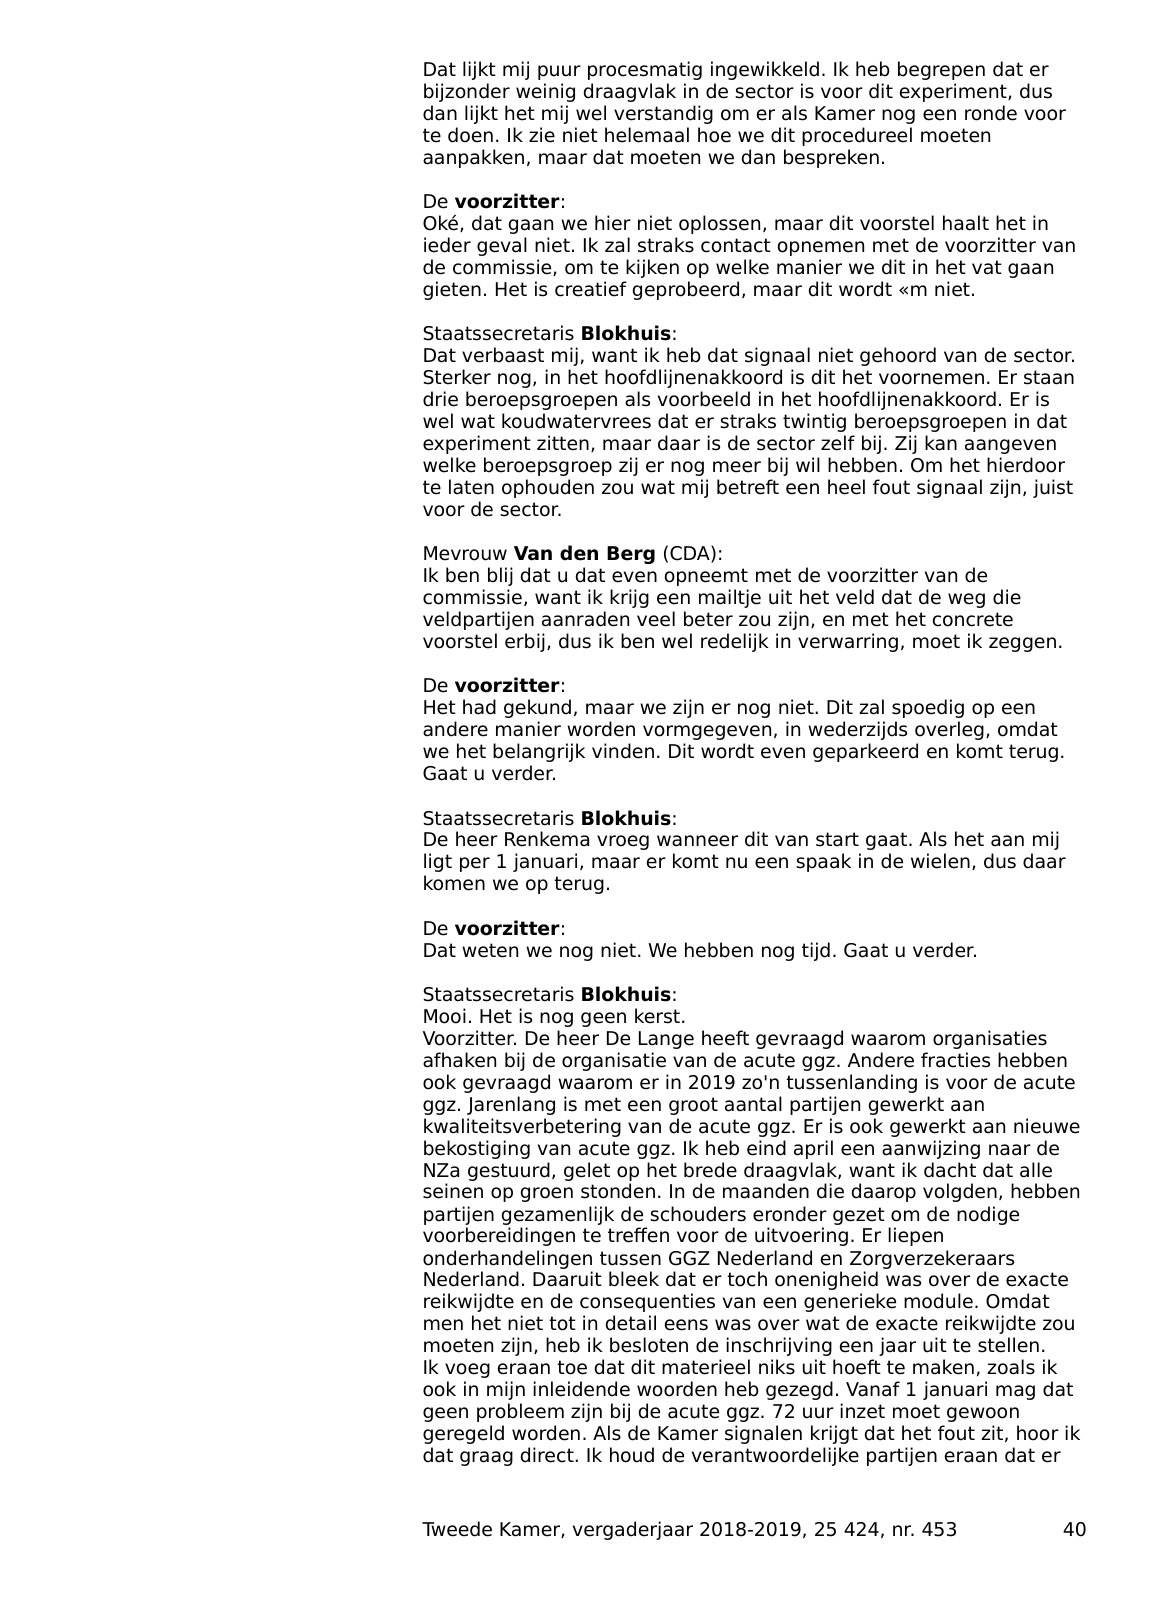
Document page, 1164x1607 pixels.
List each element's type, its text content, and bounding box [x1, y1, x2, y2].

text Voorzitter. De heer De Lange heeft gevraagd waarom organisaties afhaken bij de organisatie van de acute ggz. Andere fracties hebben ook gevraagd waarom er in 2019 zo'n tussenlanding is voor de acute ggz. Jarenlang is met een groot aantal partijen gewerkt aan kwaliteitsverbetering van de acute ggz. Er is ook gewerkt aan nieuwe bekostiging van acute ggz. Ik heb eind april een aanwijzing naar de NZa gestuurd, gelet op het brede draagvlak, want ik dacht dat alle seinen op groen stonden. In de maanden die daarop volgden, hebben partijen gezamenlijk de schouders eronder gezet om de nodige voorbereidingen te treffen voor de uitvoering. Er liepen onderhandelingen tussen GGZ Nederland en Zorgverzekeraars Nederland. Daaruit bleek dat er toch onenigheid was over de exacte reikwijdte en de consequenties van een generieke module. Omdat men het niet tot in detail eens was over wat de exacte reikwijdte zou moeten zijn, heb ik besloten de inschrijving een jaar uit te stellen. [422, 1028, 1087, 1357]
text Dat lijkt mij puur procesmatig ingewikkeld. Ik heb begrepen dat er bijzonder weinig draagvlak in de sector is voor dit experiment, dus dan lijkt het mij wel verstandig om er als Kamer nog een ronde voor te doen. Ik zie niet helemaal hoe we dit procedureel moeten aanpakken, maar dat moeten we dan bespreken. [422, 59, 1087, 169]
text Staatssecretaris Blokhuis: [422, 984, 1087, 1006]
text Ik ben blij dat u dat even opneemt met de voorzitter van de commissie, want ik krijg een mailtje uit het veld dat de weg die veldpartijen aanraden veel beter zou zijn, en met het concrete voorstel erbij, dus ik ben wel redelijk in verwarring, moet ik zeggen. [422, 565, 1087, 653]
text Mevrouw Van den Berg (CDA): [422, 543, 1087, 565]
text De voorzitter: [422, 917, 1087, 939]
text Mooi. Het is nog geen kerst. [422, 1006, 1087, 1028]
text De heer Renkema vroeg wanneer dit van start gaat. Als het aan mij ligt per 1 januari, maar er komt nu een spaak in de wielen, dus daar komen we op terug. [422, 829, 1087, 895]
text Staatssecretaris Blokhuis: [422, 323, 1087, 345]
text Ik voeg eraan toe dat dit materieel niks uit hoeft te maken, zoals ik ook in mijn inleidende woorden heb gezegd. Vanaf 1 januari mag dat geen probleem zijn bij de acute ggz. 72 uur inzet moet gewoon geregeld worden. Als de Kamer signalen krijgt dat het fout zit, hoor ik dat graag direct. Ik houd de verantwoordelijke partijen eraan dat er [422, 1357, 1087, 1467]
text De voorzitter: [422, 675, 1087, 697]
text Staatssecretaris Blokhuis: [422, 807, 1087, 829]
text Dat weten we nog niet. We hebben nog tijd. Gaat u verder. [422, 939, 1087, 961]
text Het had gekund, maar we zijn er nog niet. Dit zal spoedig op een andere manier worden vormgegeven, in wederzijds overleg, omdat we het belangrijk vinden. Dit wordt even geparkeerd en komt terug. Gaat u verder. [422, 697, 1087, 785]
text De voorzitter: [422, 191, 1087, 213]
text Dat verbaast mij, want ik heb dat signaal niet gehoord van de sector. Sterker nog, in het hoofdlijnenakkoord is dit het voornemen. Er staan drie beroepsgroepen als voorbeeld in het hoofdlijnenakkoord. Er is wel wat koudwatervrees dat er straks twintig beroepsgroepen in dat experiment zitten, maar daar is de sector zelf bij. Zij kan aangeven welke beroepsgroep zij er nog meer bij wil hebben. Om het hierdoor te laten ophouden zou wat mij betreft een heel fout signaal zijn, juist voor de sector. [422, 345, 1087, 521]
text Oké, dat gaan we hier niet oplossen, maar dit voorstel haalt het in ieder geval niet. Ik zal straks contact opnemen met de voorzitter van de commissie, om te kijken op welke manier we dit in het vat gaan gieten. Het is creatief geprobeerd, maar dit wordt «m niet. [422, 213, 1087, 301]
